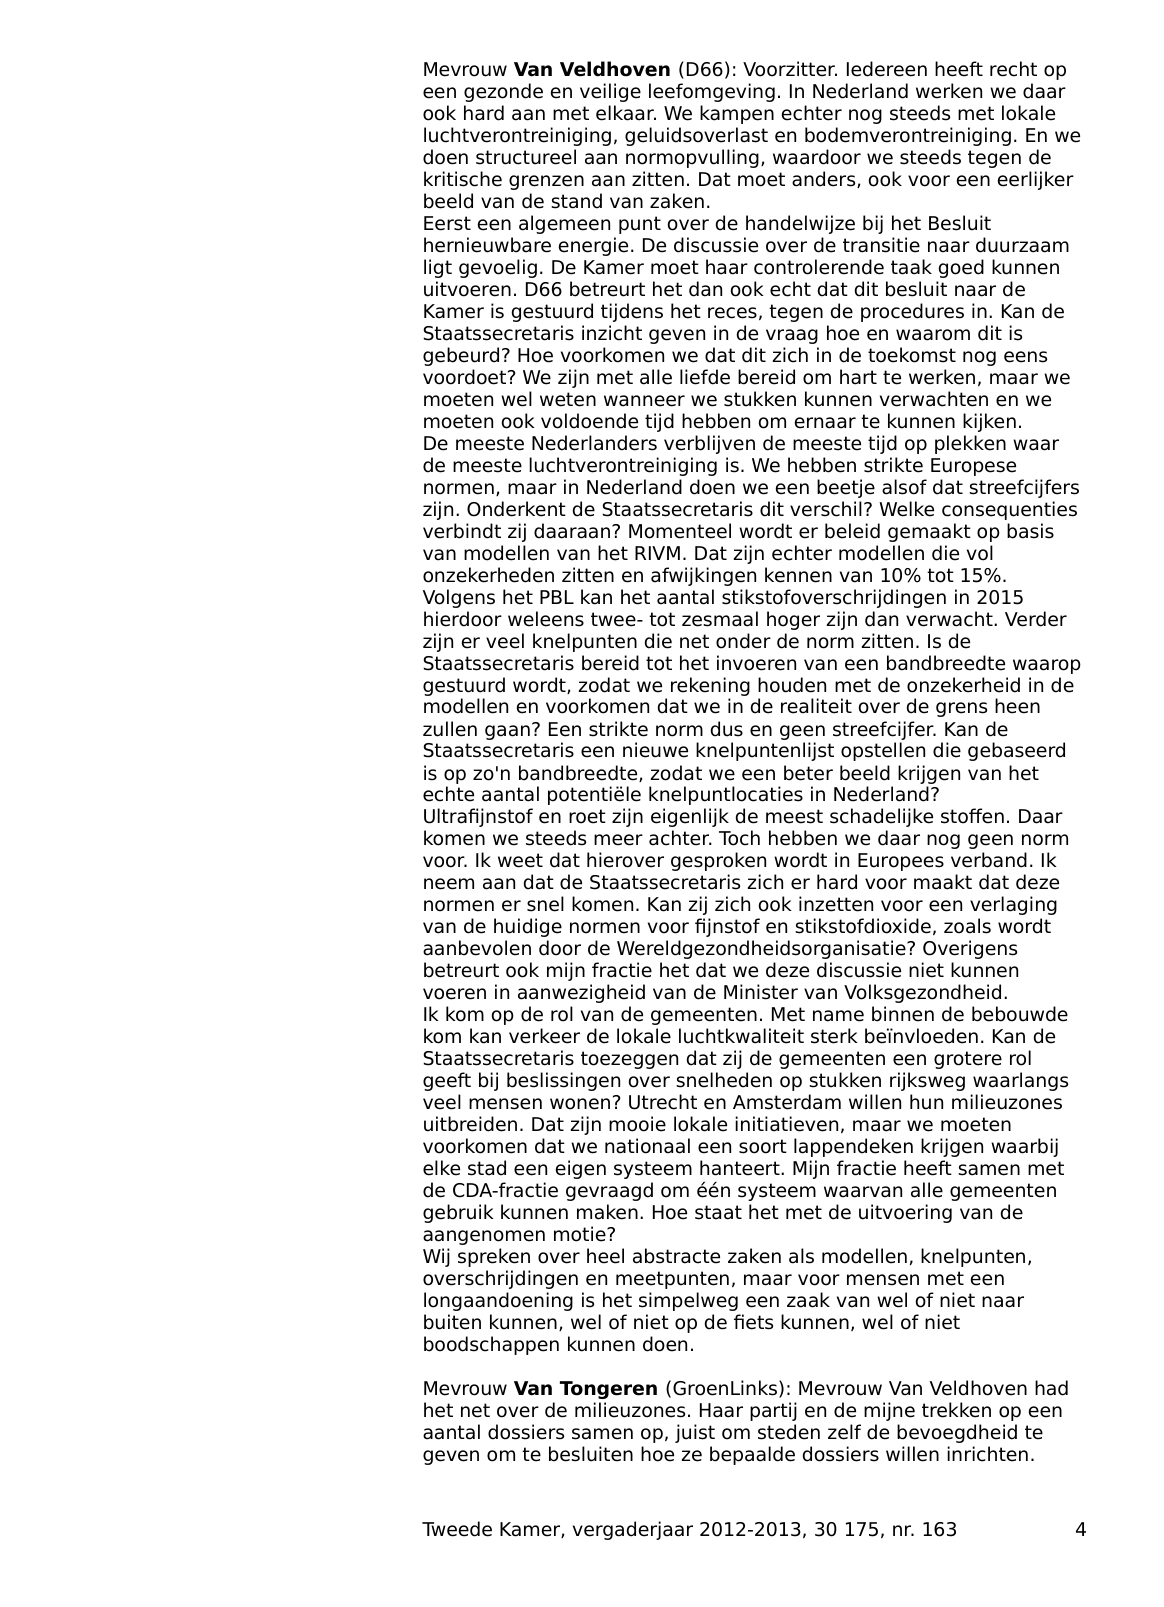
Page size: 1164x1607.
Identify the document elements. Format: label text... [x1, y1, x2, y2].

text Eerst een algemeen punt over de handelwijze bij het Besluit hernieuwbare energie. De discussie over de transitie naar duurzaam ligt gevoelig. De Kamer moet haar controlerende taak goed kunnen uitvoeren. D66 betreurt het dan ook echt dat dit besluit naar de Kamer is gestuurd tijdens het reces, tegen de procedures in. Kan de Staatssecretaris inzicht geven in de vraag hoe en waarom dit is gebeurd? Hoe voorkomen we dat dit zich in de toekomst nog eens voordoet? We zijn met alle liefde bereid om hart te werken, maar we moeten wel weten wanneer we stukken kunnen verwachten en we moeten ook voldoende tijd hebben om ernaar te kunnen kijken. [422, 213, 1087, 433]
text De meeste Nederlanders verblijven de meeste tijd op plekken waar de meeste luchtverontreiniging is. We hebben strikte Europese normen, maar in Nederland doen we een beetje alsof dat streefcijfers zijn. Onderkent de Staatssecretaris dit verschil? Welke consequenties verbindt zij daaraan? Momenteel wordt er beleid gemaakt op basis van modellen van het RIVM. Dat zijn echter modellen die vol onzekerheden zitten en afwijkingen kennen van 10% tot 15%. Volgens het PBL kan het aantal stikstofoverschrijdingen in 2015 hierdoor weleens twee- tot zesmaal hoger zijn dan verwacht. Verder zijn er veel knelpunten die net onder de norm zitten. Is de Staatssecretaris bereid tot het invoeren van een bandbreedte waarop gestuurd wordt, zodat we rekening houden met de onzekerheid in de modellen en voorkomen dat we in de realiteit over de grens heen zullen gaan? Een strikte norm dus en geen streefcijfer. Kan de Staatssecretaris een nieuwe knelpuntenlijst opstellen die gebaseerd is op zo'n bandbreedte, zodat we een beter beeld krijgen van het echte aantal potentiële knelpuntlocaties in Nederland? [422, 433, 1087, 806]
text Wij spreken over heel abstracte zaken als modellen, knelpunten, overschrijdingen en meetpunten, maar voor mensen met een longaandoening is het simpelweg een zaak van wel of niet naar buiten kunnen, wel of niet op de fiets kunnen, wel of niet boodschappen kunnen doen. [422, 1246, 1087, 1356]
text Mevrouw Van Veldhoven (D66): Voorzitter. Iedereen heeft recht op een gezonde en veilige leefomgeving. In Nederland werken we daar ook hard aan met elkaar. We kampen echter nog steeds met lokale luchtverontreiniging, geluidsoverlast en bodemverontreiniging. En we doen structureel aan normopvulling, waardoor we steeds tegen de kritische grenzen aan zitten. Dat moet anders, ook voor een eerlijker beeld van de stand van zaken. [422, 59, 1087, 213]
text Ik kom op de rol van de gemeenten. Met name binnen de bebouwde kom kan verkeer de lokale luchtkwaliteit sterk beïnvloeden. Kan de Staatssecretaris toezeggen dat zij de gemeenten een grotere rol geeft bij beslissingen over snelheden op stukken rijksweg waarlangs veel mensen wonen? Utrecht en Amsterdam willen hun milieuzones uitbreiden. Dat zijn mooie lokale initiatieven, maar we moeten voorkomen dat we nationaal een soort lappendeken krijgen waarbij elke stad een eigen systeem hanteert. Mijn fractie heeft samen met de CDA-fractie gevraagd om één systeem waarvan alle gemeenten gebruik kunnen maken. Hoe staat het met de uitvoering van de aangenomen motie? [422, 1004, 1087, 1246]
text Ultrafijnstof en roet zijn eigenlijk de meest schadelijke stoffen. Daar komen we steeds meer achter. Toch hebben we daar nog geen norm voor. Ik weet dat hierover gesproken wordt in Europees verband. Ik neem aan dat de Staatssecretaris zich er hard voor maakt dat deze normen er snel komen. Kan zij zich ook inzetten voor een verlaging van de huidige normen voor fijnstof en stikstofdioxide, zoals wordt aanbevolen door de Wereldgezondheidsorganisatie? Overigens betreurt ook mijn fractie het dat we deze discussie niet kunnen voeren in aanwezigheid van de Minister van Volksgezondheid. [422, 806, 1087, 1004]
text Mevrouw Van Tongeren (GroenLinks): Mevrouw Van Veldhoven had het net over de milieuzones. Haar partij en de mijne trekken op een aantal dossiers samen op, juist om steden zelf de bevoegdheid te geven om te besluiten hoe ze bepaalde dossiers willen inrichten. [422, 1378, 1087, 1466]
